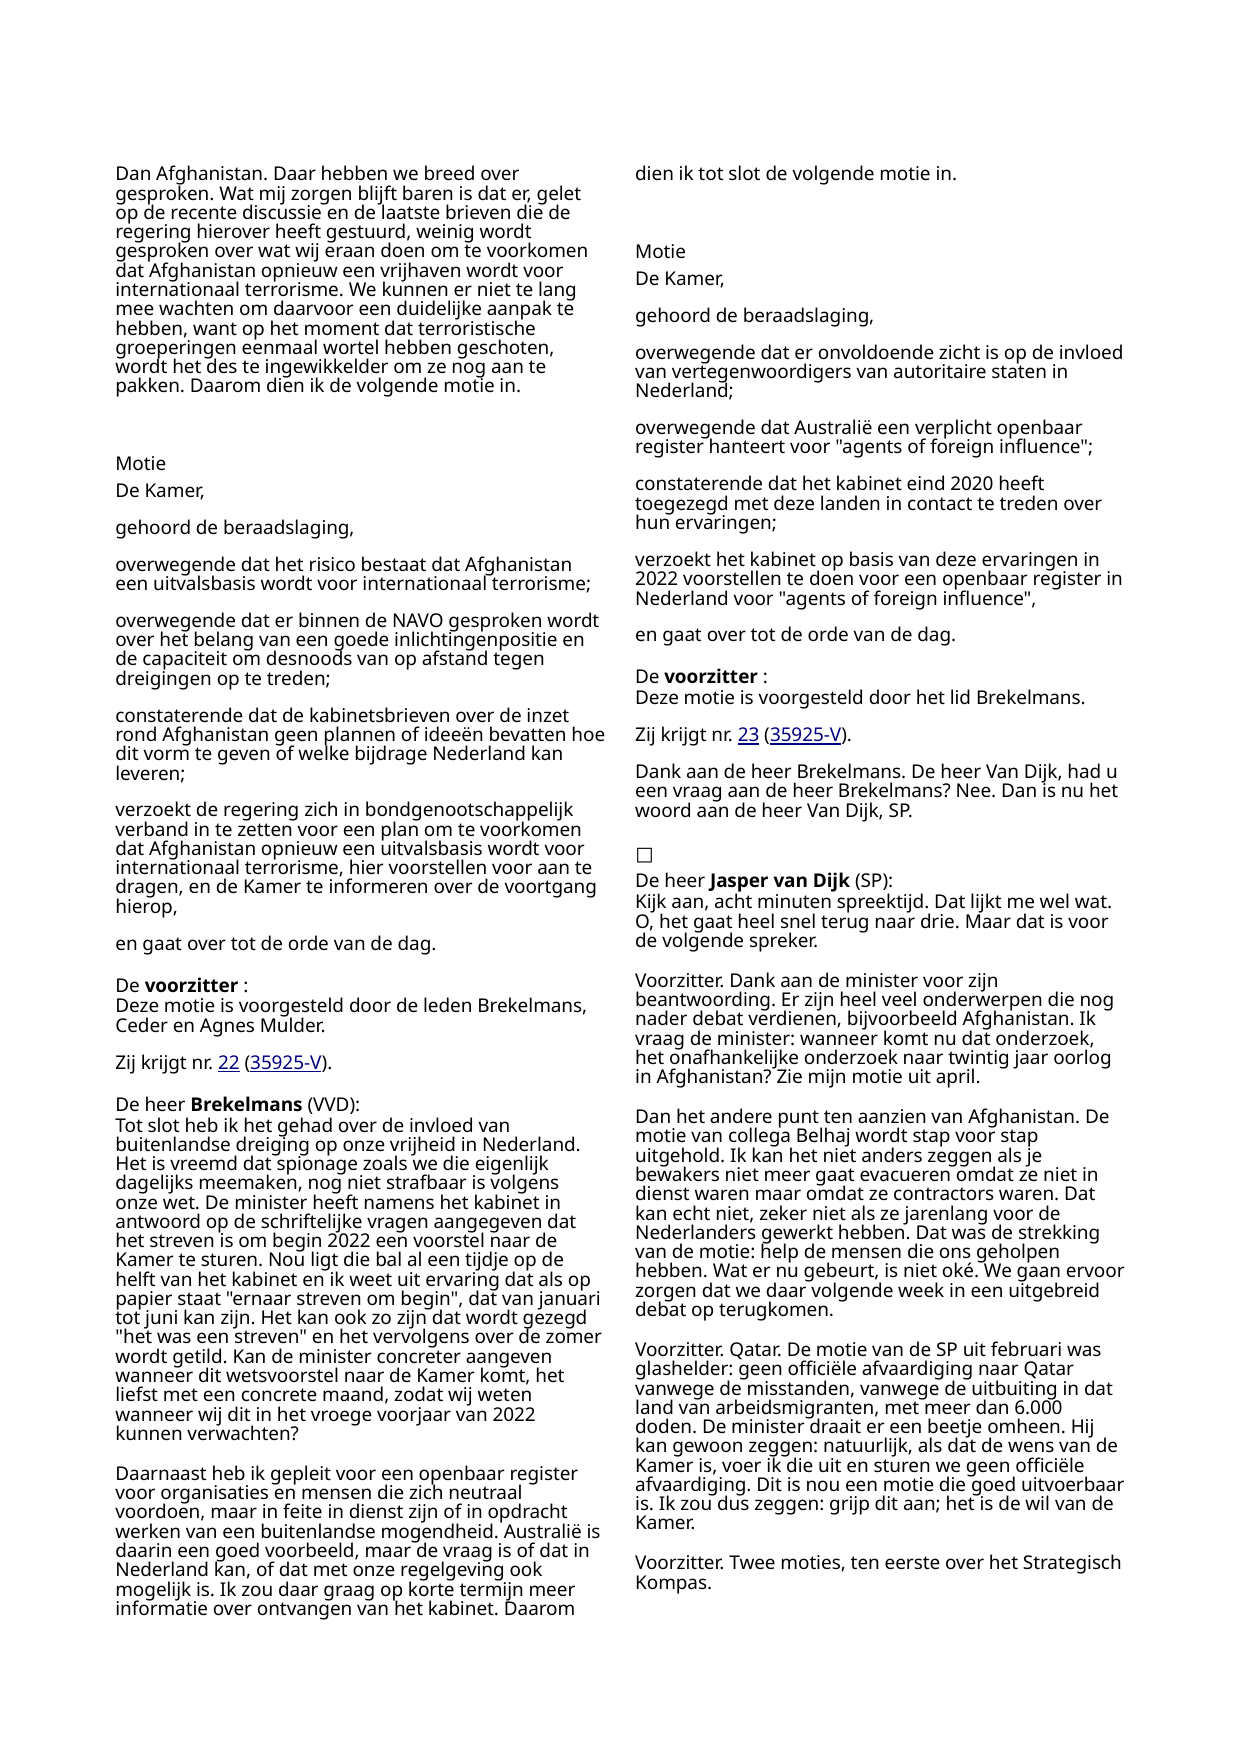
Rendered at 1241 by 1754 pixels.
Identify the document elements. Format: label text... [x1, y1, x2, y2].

text ⬜ [635, 842, 1125, 868]
text en gaat over tot de orde van de dag. [635, 626, 1125, 646]
text Dan het andere punt ten aanzien van Afghanistan. De motie van collega Belhaj wordt stap voor stap uitgehold. Ik kan het niet anders zeggen als je bewakers niet meer gaat evacueren omdat ze niet in dienst waren maar omdat ze contractors waren. Dat kan echt niet, zeker niet als ze jarenlang voor de Nederlanders gewerkt hebben. Dat was de strekking van de motie: help de mensen die ons geholpen hebben. Wat er nu gebeurt, is niet oké. We gaan ervoor zorgen dat we daar volgende week in een uitgebreid debat op terugkomen. [635, 1108, 1125, 1320]
text Dank aan de heer Brekelmans. De heer Van Dijk, had u een vraag aan de heer Brekelmans? Nee. Dan is nu het woord aan de heer Van Dijk, SP. [635, 763, 1125, 821]
text Deze motie is voorgesteld door de leden Brekelmans, Ceder en Agnes Mulder. [115, 997, 605, 1036]
text Voorzitter. Qatar. De motie van de SP uit februari was glashelder: geen officiële afvaardiging naar Qatar vanwege de misstanden, vanwege de uitbuiting in dat land van arbeidsmigranten, met meer dan 6.000 doden. De minister draait er een beetje omheen. Hij kan gewoon zeggen: natuurlijk, als dat de wens van de Kamer is, voer ik die uit en sturen we geen officiële afvaardiging. Dit is nou een motie die goed uitvoerbaar is. Ik zou dus zeggen: grijp dit aan; het is de wil van de Kamer. [635, 1341, 1125, 1534]
text De heer Jasper van Dijk (SP): [635, 868, 1125, 893]
text Tot slot heb ik het gehad over de invloed van buitenlandse dreiging op onze vrijheid in Nederland. Het is vreemd dat spionage zoals we die eigenlijk dagelijks meemaken, nog niet strafbaar is volgens onze wet. De minister heeft namens het kabinet in antwoord op de schriftelijke vragen aangegeven dat het streven is om begin 2022 een voorstel naar de Kamer te sturen. Nou ligt die bal al een tijdje op de helft van het kabinet en ik weet uit ervaring dat als op papier staat "ernaar streven om begin", dat van januari tot juni kan zijn. Het kan ook zo zijn dat wordt gezegd "het was een streven" en het vervolgens over de zomer wordt getild. Kan de minister concreter aangeven wanneer dit wetsvoorstel naar de Kamer komt, het liefst met een concrete maand, zodat wij weten wanneer wij dit in het vroege voorjaar van 2022 kunnen verwachten? [115, 1117, 605, 1444]
text De voorzitter : [115, 972, 605, 997]
text gehoord de beraadslaging, [115, 519, 605, 538]
text verzoekt de regering zich in bondgenootschappelijk verband in te zetten voor een plan om te voorkomen dat Afghanistan opnieuw een uitvalsbasis wordt voor internationaal terrorisme, hier voorstellen voor aan te dragen, en de Kamer te informeren over de voortgang hierop, [115, 801, 605, 917]
text De voorzitter : [635, 663, 1125, 689]
text Zij krijgt nr. 23 (35925-V). [635, 726, 1125, 745]
text Daarnaast heb ik gepleit voor een openbaar register voor organisaties en mensen die zich neutraal voordoen, maar in feite in dienst zijn of in opdracht werken van een buitenlandse mogendheid. Australië is daarin een goed voorbeeld, maar de vraag is of dat in Nederland kan, of dat met onze regelgeving ook mogelijk is. Ik zou daar graag op korte termijn meer informatie over ontvangen van het kabinet. Daarom [115, 1465, 605, 1619]
text dien ik tot slot de volgende motie in. [635, 165, 1125, 184]
text overwegende dat er onvoldoende zicht is op de invloed van vertegenwoordigers van autoritaire staten in Nederland; [635, 344, 1125, 401]
text Motie [635, 238, 1125, 264]
text Zij krijgt nr. 22 (35925-V). [115, 1054, 605, 1073]
text Motie [115, 450, 605, 476]
text Voorzitter. Twee moties, ten eerste over het Strategisch Kompas. [635, 1554, 1125, 1593]
text constaterende dat de kabinetsbrieven over de inzet rond Afghanistan geen plannen of ideeën bevatten hoe dit vorm te geven of welke bijdrage Nederland kan leveren; [115, 707, 605, 784]
text De Kamer, [115, 482, 605, 501]
text Deze motie is voorgesteld door het lid Brekelmans. [635, 689, 1125, 708]
text Dan Afghanistan. Daar hebben we breed over gesproken. Wat mij zorgen blijft baren is dat er, gelet op de recente discussie en de laatste brieven die de regering hierover heeft gestuurd, weinig wordt gesproken over wat wij eraan doen om te voorkomen dat Afghanistan opnieuw een vrijhaven wordt voor internationaal terrorisme. We kunnen er niet te lang mee wachten om daarvoor een duidelijke aanpak te hebben, want op het moment dat terroristische groeperingen eenmaal wortel hebben geschoten, wordt het des te ingewikkelder om ze nog aan te pakken. Daarom dien ik de volgende motie in. [115, 165, 605, 397]
text verzoekt het kabinet op basis van deze ervaringen in 2022 voorstellen te doen voor een openbaar register in Nederland voor "agents of foreign influence", [635, 551, 1125, 609]
text De heer Brekelmans (VVD): [115, 1091, 605, 1117]
text Kijk aan, acht minuten spreektijd. Dat lijkt me wel wat. O, het gaat heel snel terug naar drie. Maar dat is voor de volgende spreker. [635, 893, 1125, 951]
text overwegende dat Australië een verplicht openbaar register hanteert voor "agents of foreign influence"; [635, 419, 1125, 458]
text constaterende dat het kabinet eind 2020 heeft toegezegd met deze landen in contact te treden over hun ervaringen; [635, 475, 1125, 533]
text Voorzitter. Dank aan de minister voor zijn beantwoording. Er zijn heel veel onderwerpen die nog nader debat verdienen, bijvoorbeeld Afghanistan. Ik vraag de minister: wanneer komt nu dat onderzoek, het onafhankelijke onderzoek naar twintig jaar oorlog in Afghanistan? Zie mijn motie uit april. [635, 972, 1125, 1087]
text gehoord de beraadslaging, [635, 307, 1125, 326]
text en gaat over tot de orde van de dag. [115, 935, 605, 954]
text overwegende dat het risico bestaat dat Afghanistan een uitvalsbasis wordt voor internationaal terrorisme; [115, 556, 605, 594]
text De Kamer, [635, 270, 1125, 289]
text overwegende dat er binnen de NAVO gesproken wordt over het belang van een goede inlichtingenpositie en de capaciteit om desnoods van op afstand tegen dreigingen op te treden; [115, 612, 605, 689]
